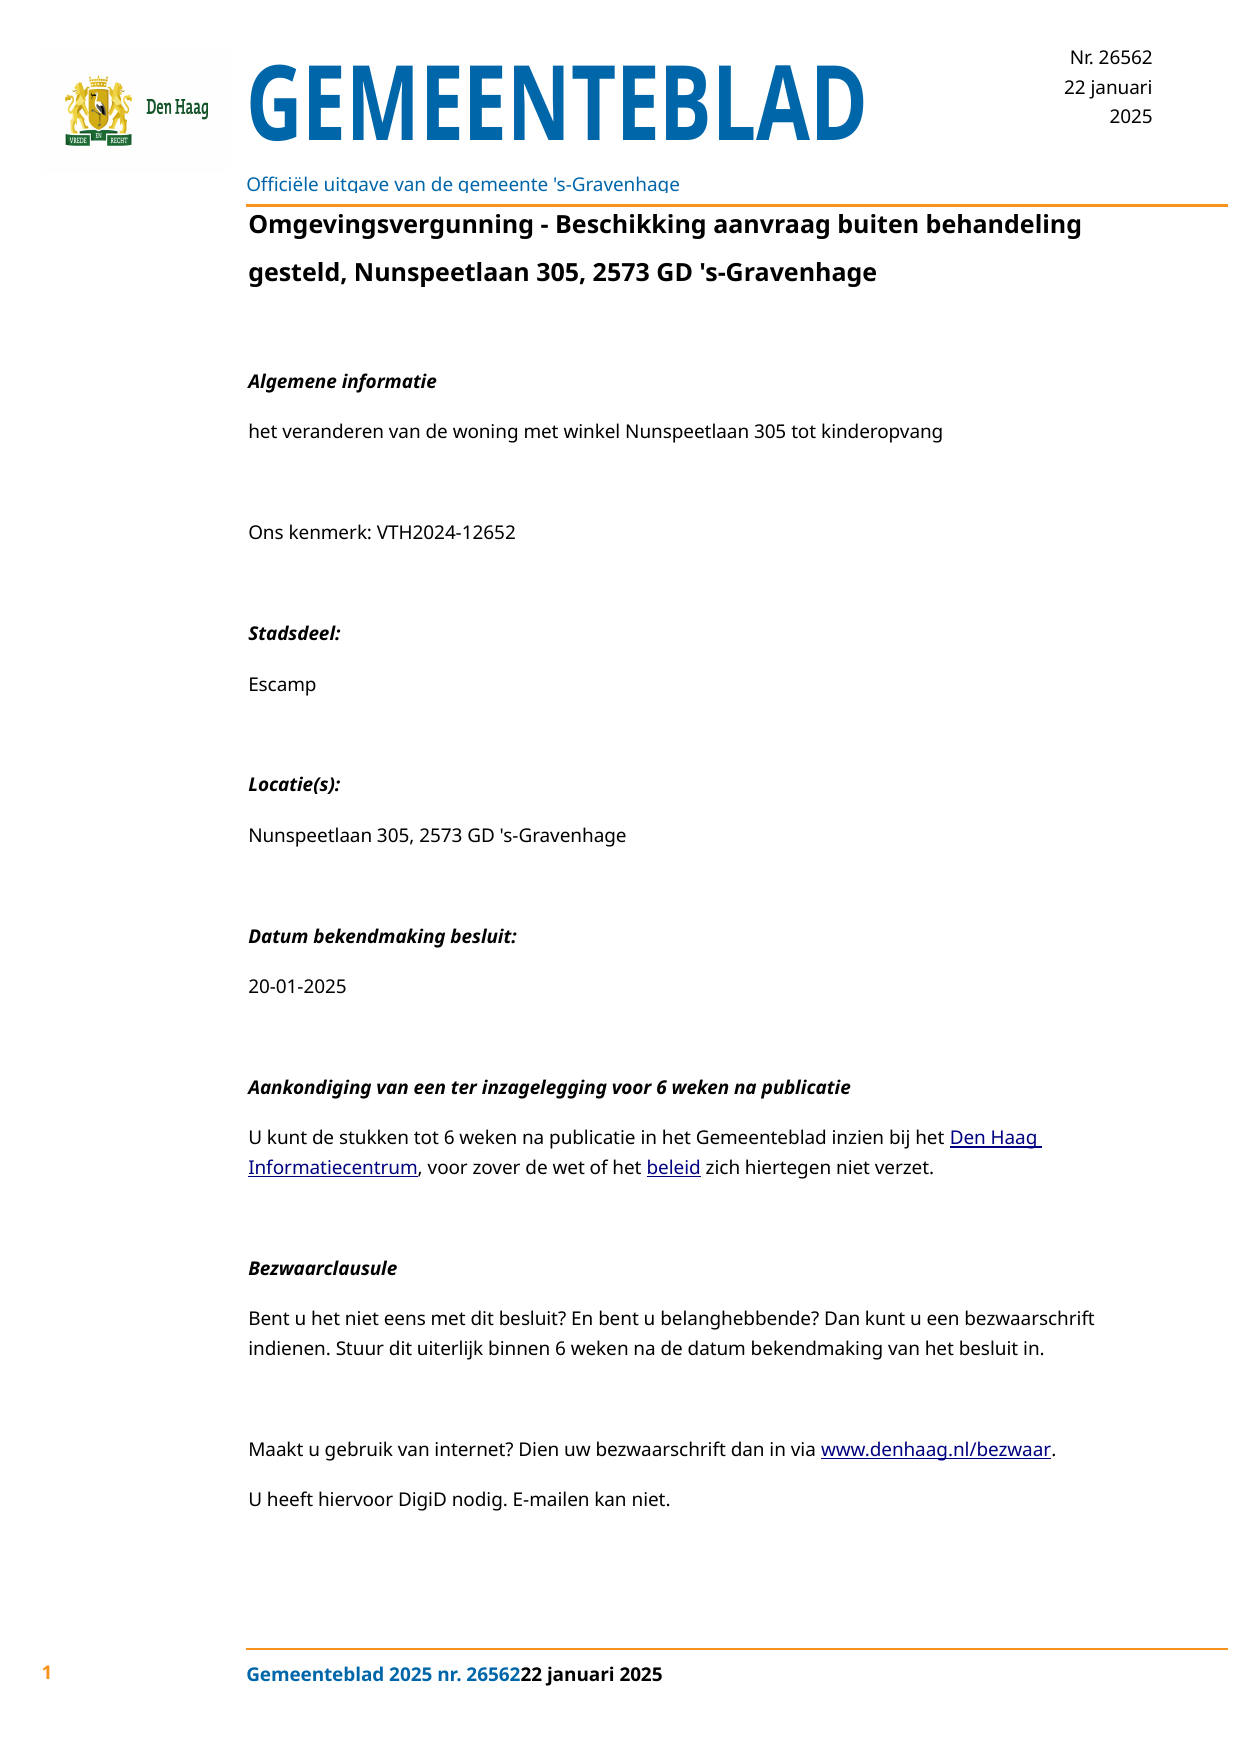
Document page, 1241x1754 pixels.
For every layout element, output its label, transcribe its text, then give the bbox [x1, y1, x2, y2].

text Stadsdeel: [248, 620, 1152, 646]
text Locatie(s): [248, 772, 1152, 797]
text U kunt de stukken tot 6 weken na publicatie in het Gemeenteblad inzien bij het Den Haag Informatiecentrum, voor zover de wet of het beleid zich hiertegen niet verzet. [248, 1124, 1152, 1180]
text Nunspeetlaan 305, 2573 GD 's-Gravenhage [248, 822, 1152, 848]
text Aankondiging van een ter inzagelegging voor 6 weken na publicatie [248, 1074, 1152, 1100]
text Bent u het niet eens met dit besluit? En bent u belanghebbende? Dan kunt u een bezwaarschrift indienen. Stuur dit uiterlijk binnen 6 weken na de datum bekendmaking van het besluit in. [248, 1305, 1152, 1361]
text U heeft hiervoor DigiD nodig. E-mailen kan niet. [248, 1486, 1152, 1512]
text Omgevingsvergunning - Beschikking aanvraag buiten behandeling gesteld, Nunspeetlaan 305, 2573 GD 's-Gravenhage [248, 207, 1152, 288]
text het veranderen van de woning met winkel Nunspeetlaan 305 tot kinderopvang [248, 419, 1152, 444]
text Escamp [248, 671, 1152, 697]
text Ons kenmerk: VTH2024-12652 [248, 519, 1152, 545]
text Maakt u gebruik van internet? Dien uw bezwaarschrift dan in via www.denhaag.nl/bezwaar. [248, 1436, 1152, 1462]
text Bezwaarclausule [248, 1255, 1152, 1281]
text 20-01-2025 [248, 973, 1152, 999]
picture [41, 47, 231, 172]
text Algemene informatie [248, 368, 1152, 394]
text Datum bekendmaking besluit: [248, 923, 1152, 949]
